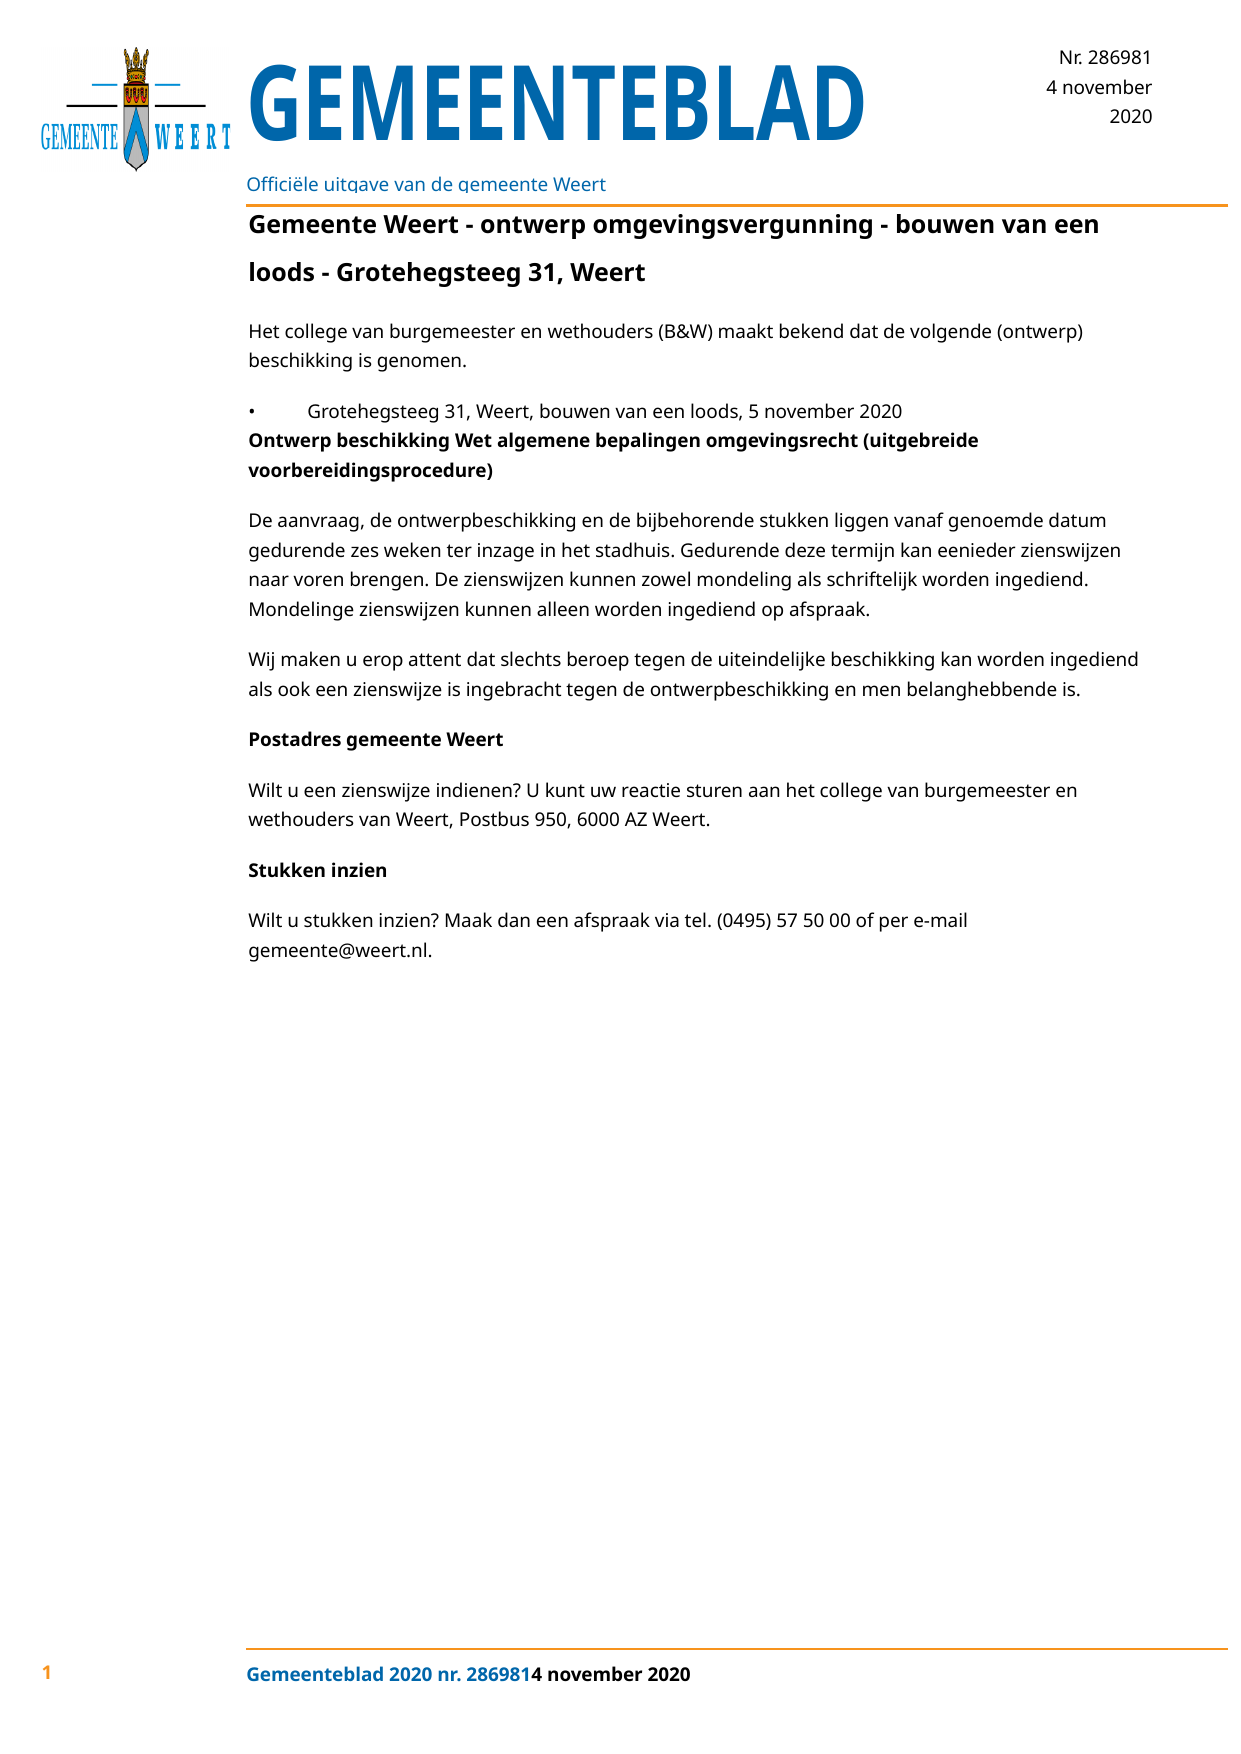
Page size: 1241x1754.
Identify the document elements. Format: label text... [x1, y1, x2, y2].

text Wilt u stukken inzien? Maak dan een afspraak via tel. (0495) 57 50 00 of per e-mail gemeente@weert.nl. [248, 907, 1152, 963]
text Het college van burgemeester en wethouders (B&W) maakt bekend dat de volgende (ontwerp) beschikking is genomen. [248, 318, 1152, 373]
text Wilt u een zienswijze indienen? U kunt uw reactie sturen aan het college van burgemeester en wethouders van Weert, Postbus 950, 6000 AZ Weert. [248, 777, 1152, 832]
picture [41, 47, 231, 172]
list Grotehegsteeg 31, Weert, bouwen van een loods, 5 november 2020 [248, 398, 1152, 424]
text Ontwerp beschikking Wet algemene bepalingen omgevingsrecht (uitgebreide voorbereidingsprocedure) [248, 427, 1152, 483]
text Stukken inzien [248, 857, 1152, 883]
text Postadres gemeente Weert [248, 727, 1152, 752]
text Wij maken u erop attent dat slechts beroep tegen de uiteindelijke beschikking kan worden ingediend als ook een zienswijze is ingebracht tegen de ontwerpbeschikking en men belanghebbende is. [248, 647, 1152, 702]
text Gemeente Weert - ontwerp omgevingsvergunning - bouwen van een loods - Grotehegsteeg 31, Weert [248, 207, 1152, 288]
text De aanvraag, de ontwerpbeschikking en de bijbehorende stukken liggen vanaf genoemde datum gedurende zes weken ter inzage in het stadhuis. Gedurende deze termijn kan eenieder zienswijzen naar voren brengen. De zienswijzen kunnen zowel mondeling als schriftelijk worden ingediend. Mondelinge zienswijzen kunnen alleen worden ingediend op afspraak. [248, 507, 1152, 622]
